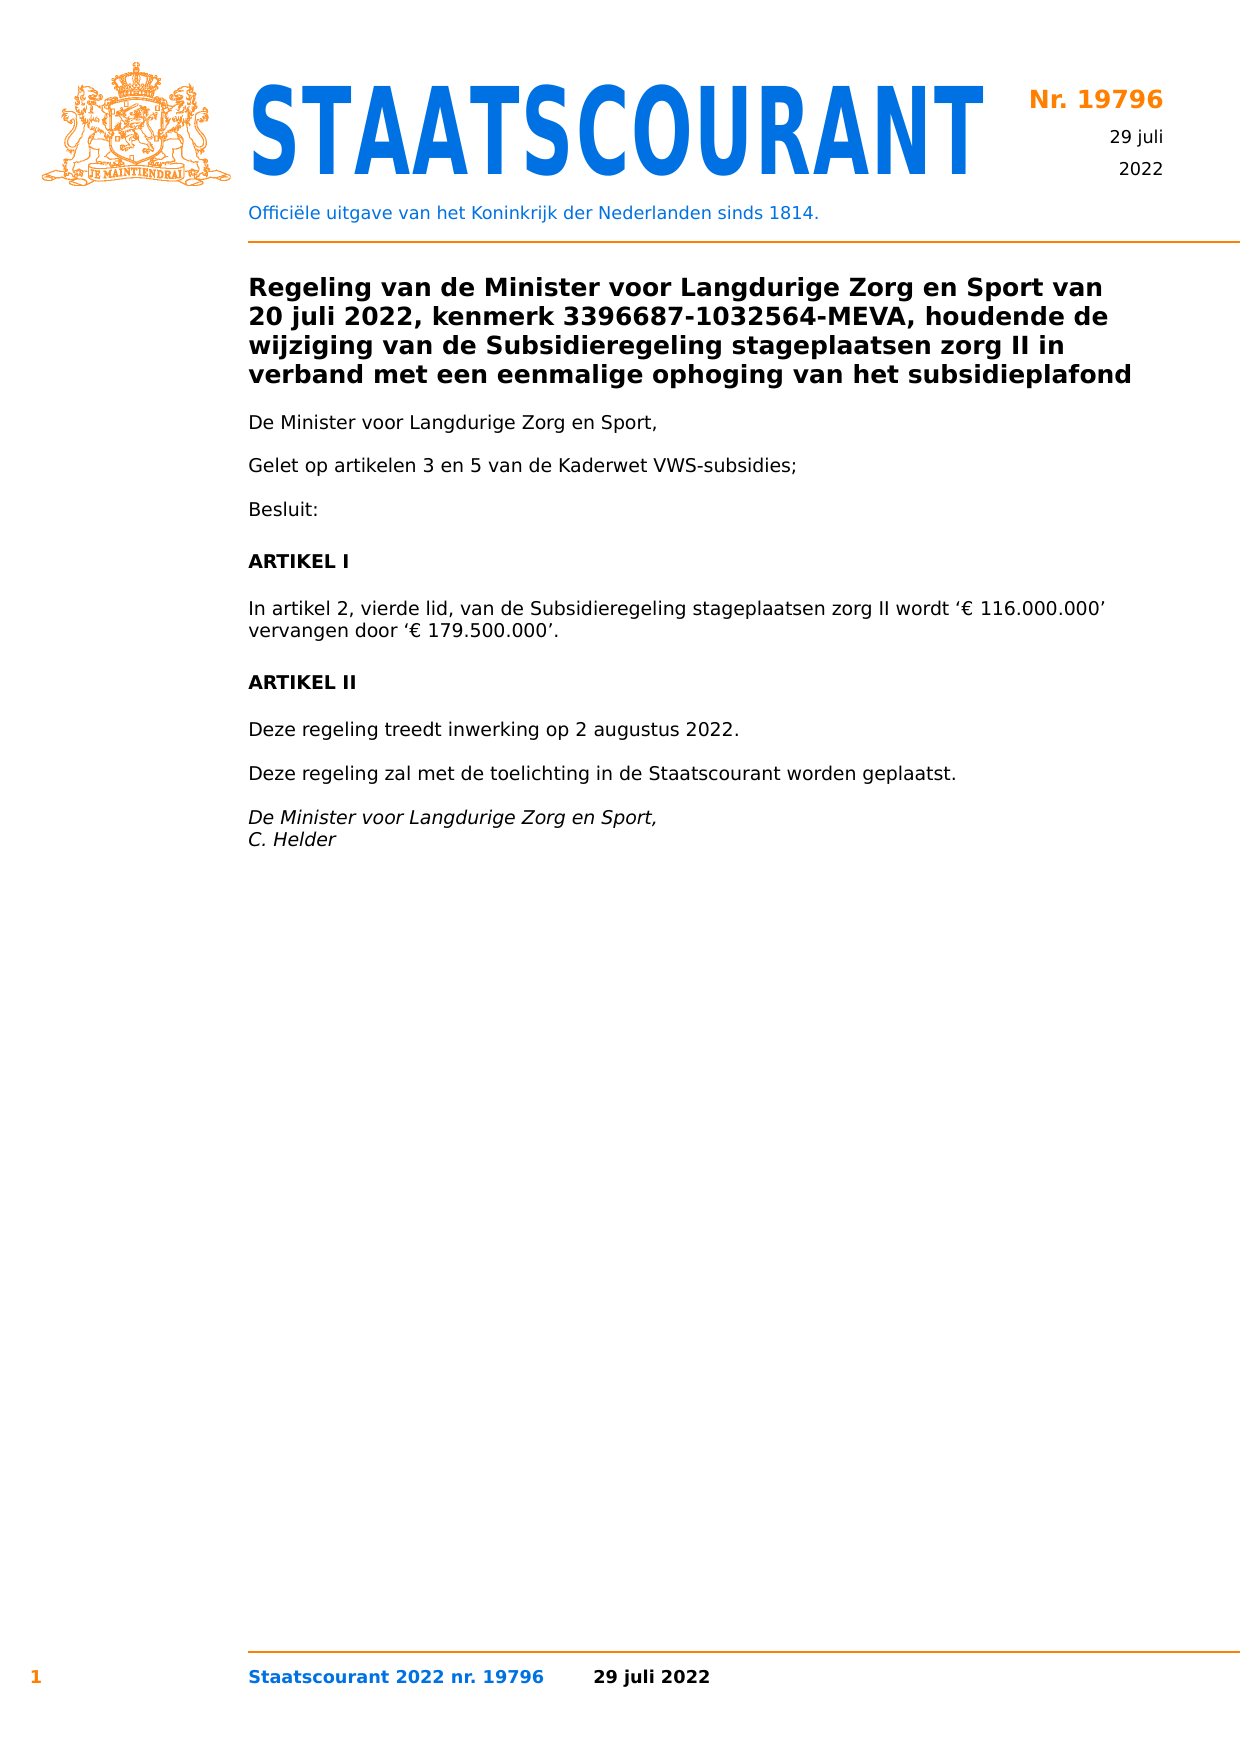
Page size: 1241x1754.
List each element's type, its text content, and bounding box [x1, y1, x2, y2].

text Besluit: [248, 499, 1163, 521]
subtitle Regeling van de Minister voor Langdurige Zorg en Sport van 20 juli 2022, kenmerk 3396687-1032564-MEVA, houdende de wijziging van de Subsidieregeling stageplaatsen zorg II in verband met een eenmalige ophoging van het subsidieplafond [248, 273, 1163, 390]
table_header [25, 62, 248, 241]
picture [41, 62, 231, 186]
text In artikel 2, vierde lid, van de Subsidieregeling stageplaatsen zorg II wordt ‘€ 116.000.000’ vervangen door ‘€ 179.500.000’. [248, 598, 1163, 642]
text De Minister voor Langdurige Zorg en Sport, [248, 412, 1163, 433]
text Deze regeling zal met de toelichting in de Staatscourant worden geplaatst. [248, 763, 1163, 785]
text Deze regeling treedt inwerking op 2 augustus 2022. [248, 719, 1163, 741]
table_cell Officiële uitgave van het Koninkrijk der Nederlanden sinds 1814. [248, 203, 1240, 241]
text Gelet op artikelen 3 en 5 van de Kaderwet VWS-subsidies; [248, 455, 1163, 477]
subtitle ARTIKEL II [248, 672, 1163, 694]
table_cell 2022 [998, 153, 1240, 203]
subtitle ARTIKEL I [248, 551, 1163, 573]
table_header Nr. 19796 [998, 62, 1240, 121]
table_header STAATSCOURANT [248, 62, 998, 203]
text De Minister voor Langdurige Zorg en Sport, C. Helder [248, 807, 1163, 851]
table_cell 29 juli [998, 121, 1240, 153]
